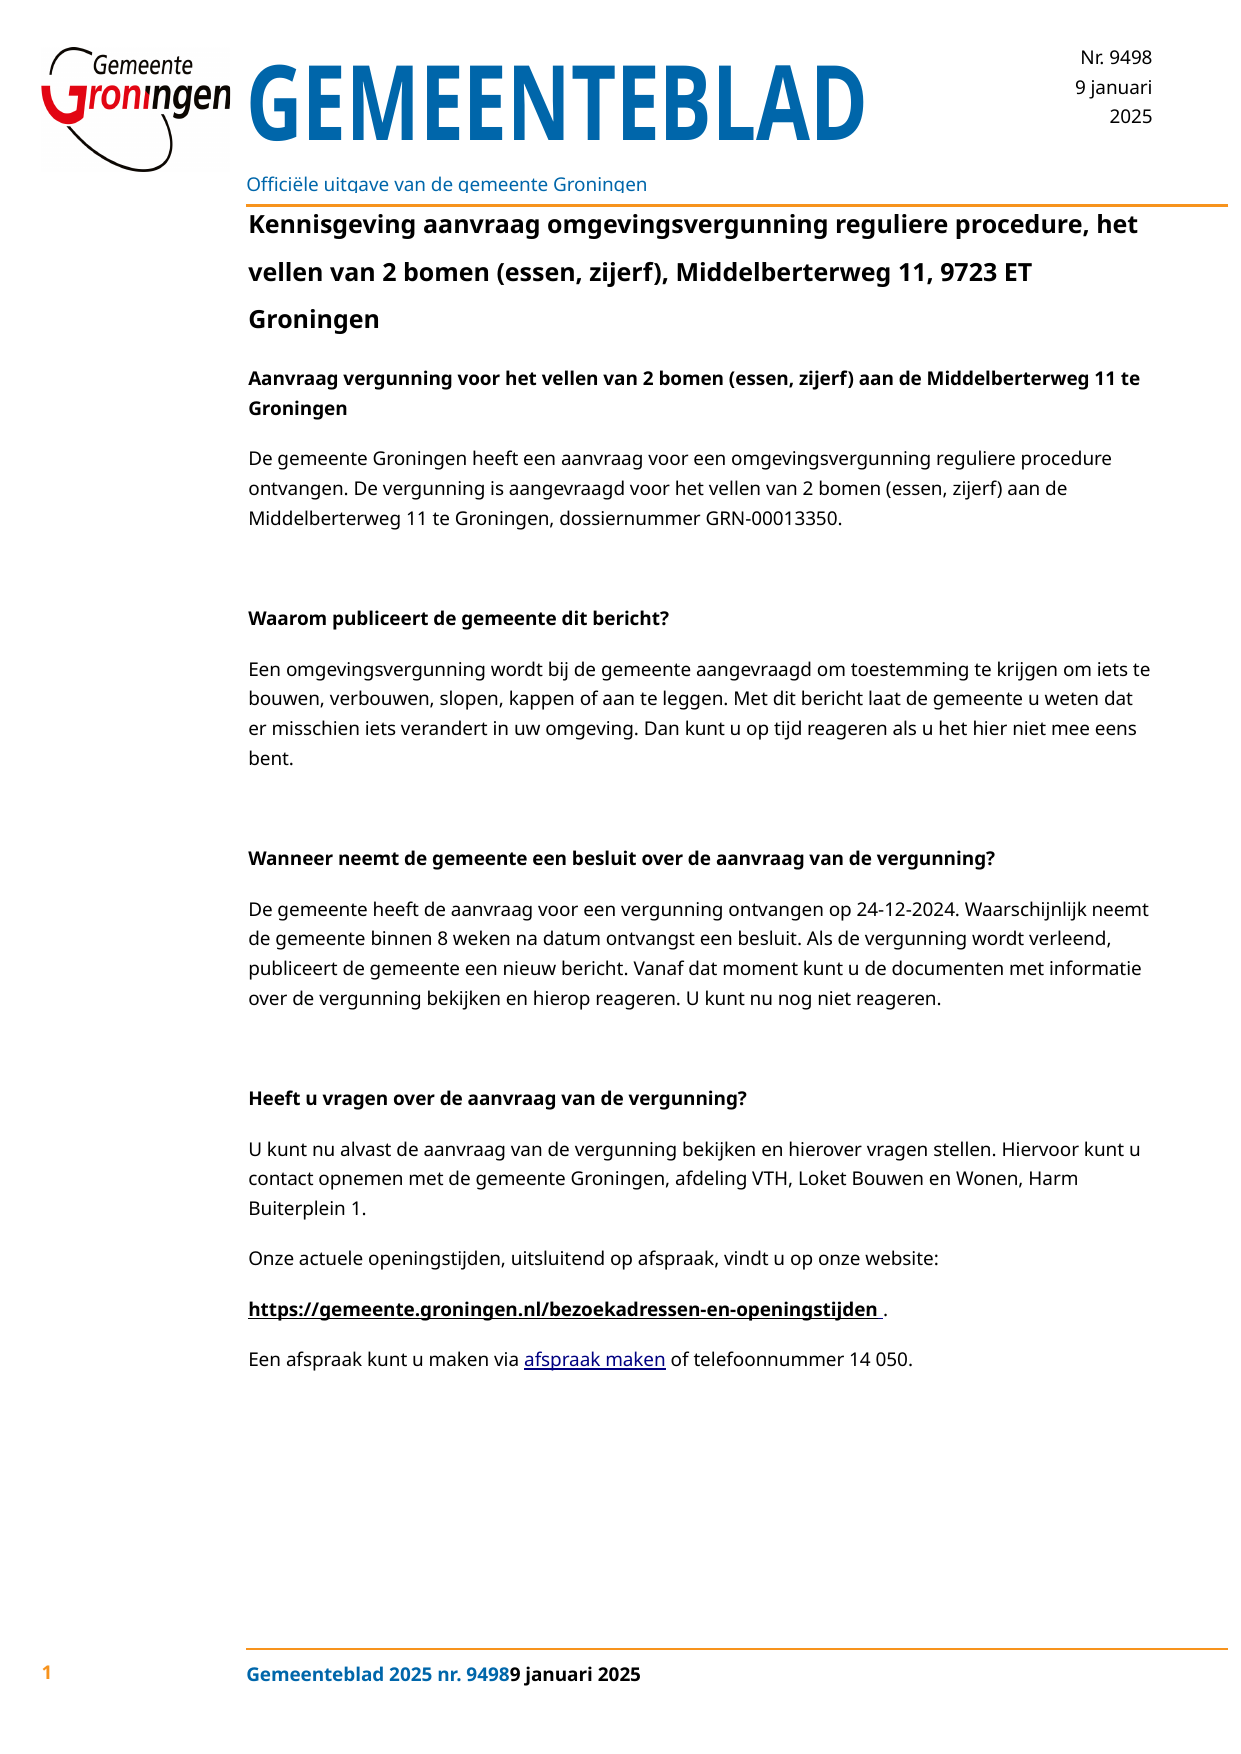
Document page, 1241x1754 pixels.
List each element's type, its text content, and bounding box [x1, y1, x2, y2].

picture [41, 47, 231, 172]
text Heeft u vragen over de aanvraag van de vergunning? [248, 1086, 1152, 1111]
text Kennisgeving aanvraag omgevingsvergunning reguliere procedure, het vellen van 2 bomen (essen, zijerf), Middelberterweg 11, 9723 ET Groningen [248, 207, 1152, 336]
text Aanvraag vergunning voor het vellen van 2 bomen (essen, zijerf) aan de Middelberterweg 11 te Groningen [248, 366, 1152, 421]
text U kunt nu alvast de aanvraag van de vergunning bekijken en hierover vragen stellen. Hiervoor kunt u contact opnemen met de gemeente Groningen, afdeling VTH, Loket Bouwen en Wonen, Harm Buiterplein 1. [248, 1136, 1152, 1221]
text De gemeente Groningen heeft een aanvraag voor een omgevingsvergunning reguliere procedure ontvangen. De vergunning is aangevraagd voor het vellen van 2 bomen (essen, zijerf) aan de Middelberterweg 11 te Groningen, dossiernummer GRN-00013350. [248, 446, 1152, 530]
text Een omgevingsvergunning wordt bij de gemeente aangevraagd om toestemming te krijgen om iets te bouwen, verbouwen, slopen, kappen of aan te leggen. Met dit bericht laat de gemeente u weten dat er misschien iets verandert in uw omgeving. Dan kunt u op tijd reageren als u het hier niet mee eens bent. [248, 656, 1152, 770]
text Wanneer neemt de gemeente een besluit over de aanvraag van de vergunning? [248, 846, 1152, 871]
text Onze actuele openingstijden, uitsluitend op afspraak, vindt u op onze website: [248, 1246, 1152, 1271]
text Een afspraak kunt u maken via afspraak maken of telefoonnummer 14 050. [248, 1346, 1152, 1372]
text De gemeente heeft de aanvraag voor een vergunning ontvangen op 24-12-2024. Waarschijnlijk neemt de gemeente binnen 8 weken na datum ontvangst een besluit. Als de vergunning wordt verleend, publiceert de gemeente een nieuw bericht. Vanaf dat moment kunt u de documenten met informatie over de vergunning bekijken en hierop reageren. U kunt nu nog niet reageren. [248, 896, 1152, 1010]
text https://gemeente.groningen.nl/bezoekadressen-en-openingstijden . [248, 1296, 1152, 1322]
text Waarom publiceert de gemeente dit bericht? [248, 606, 1152, 631]
